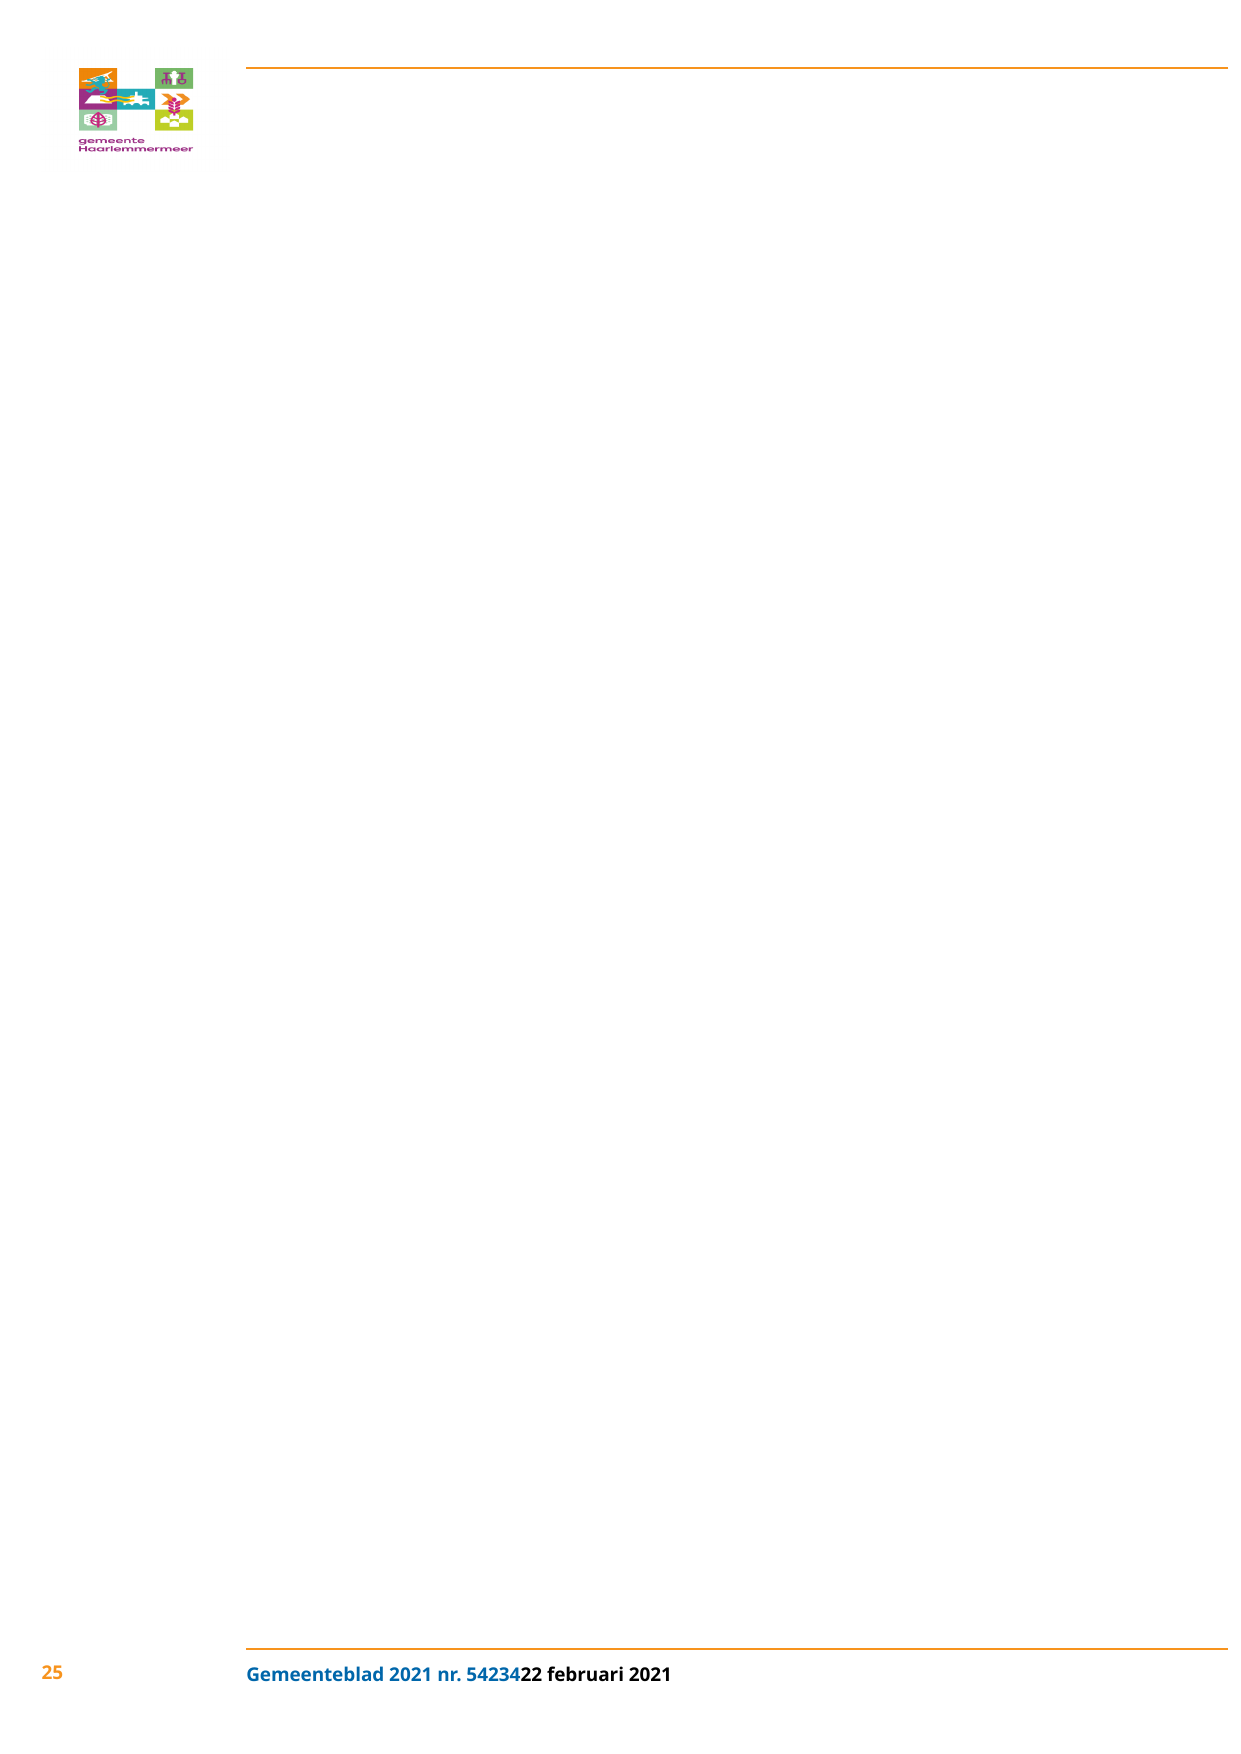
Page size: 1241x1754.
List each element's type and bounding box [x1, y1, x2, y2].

picture [41, 47, 231, 172]
